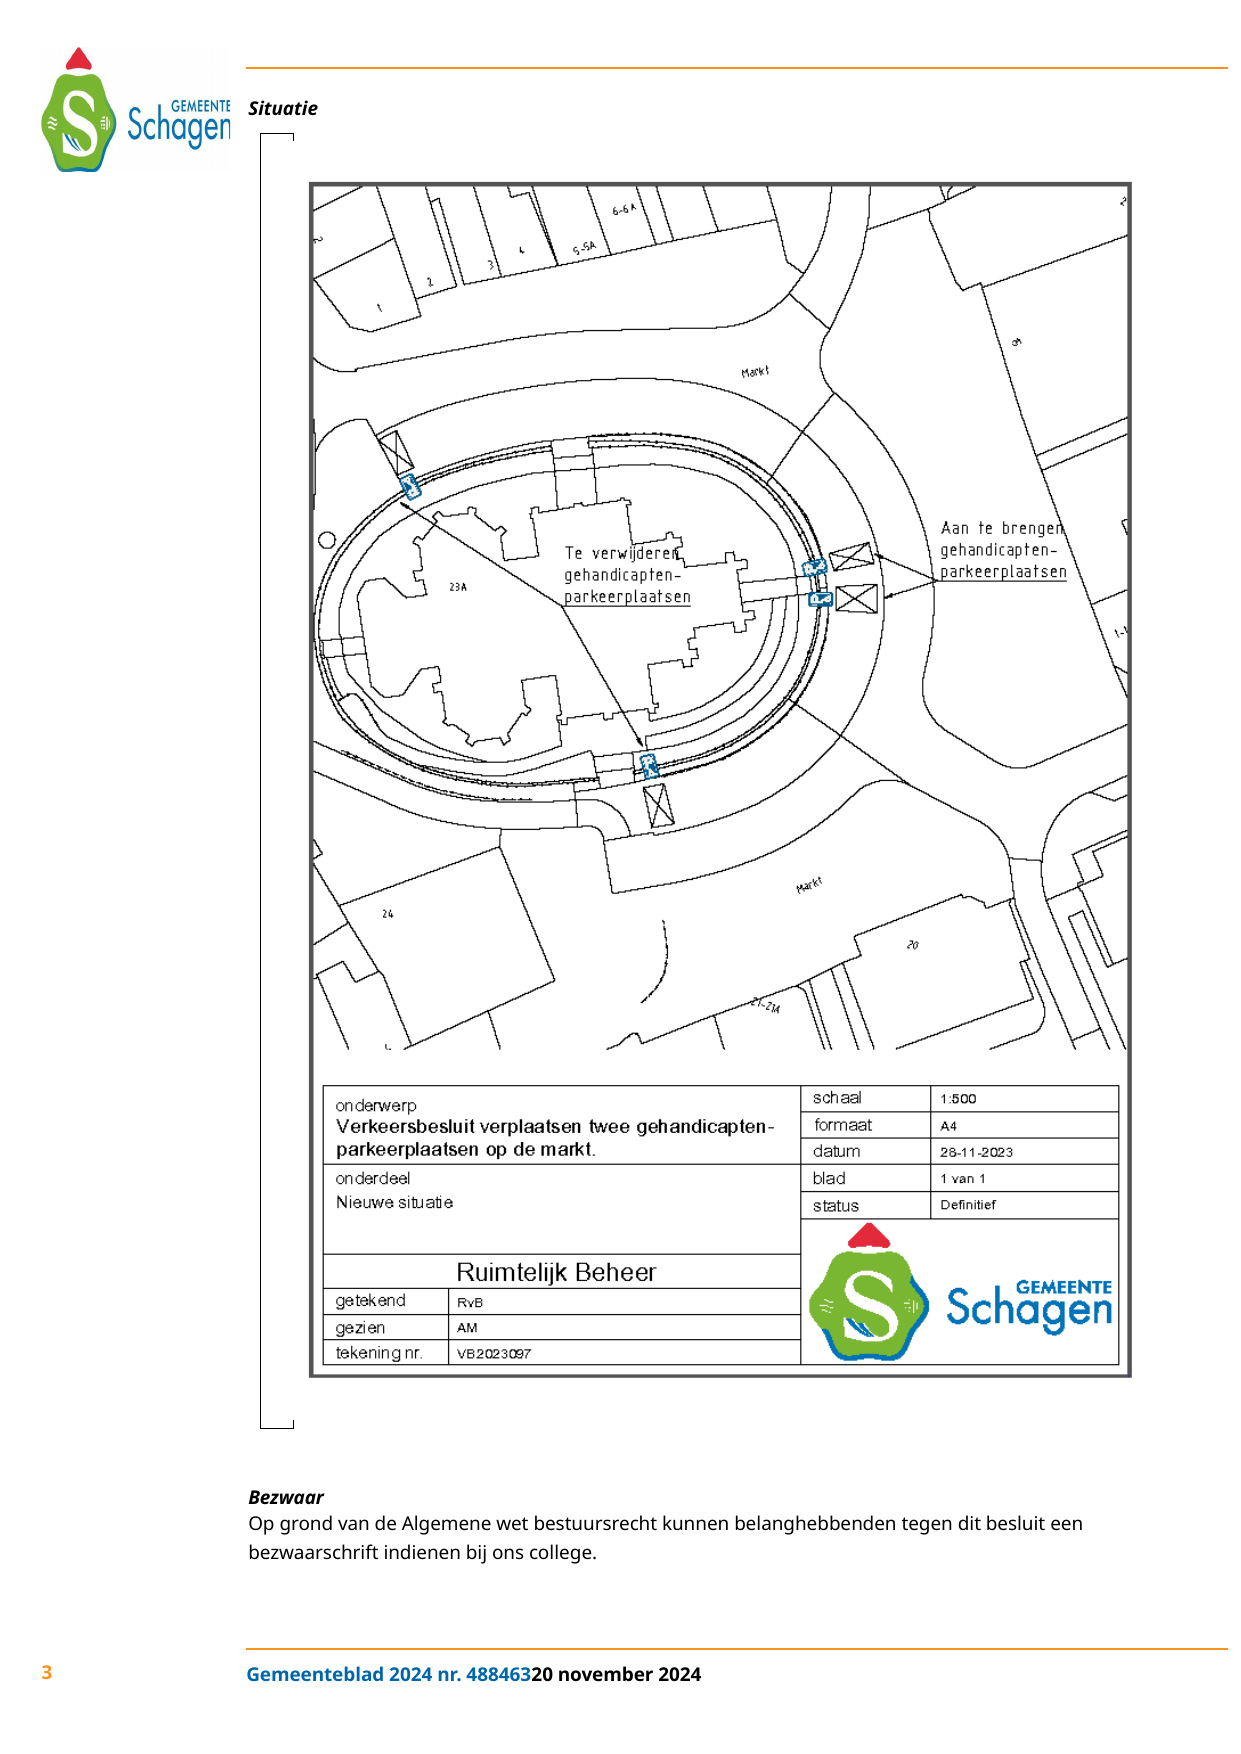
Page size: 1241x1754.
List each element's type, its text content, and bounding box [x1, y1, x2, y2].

text Bezwaar [248, 1484, 1152, 1510]
picture [41, 47, 231, 172]
text Op grond van de Algemene wet bestuursrecht kunnen belanghebbenden tegen dit besluit een bezwaarschrift indienen bij ons college. [248, 1510, 1152, 1565]
picture [268, 141, 1173, 1420]
text Situatie [248, 95, 1152, 121]
